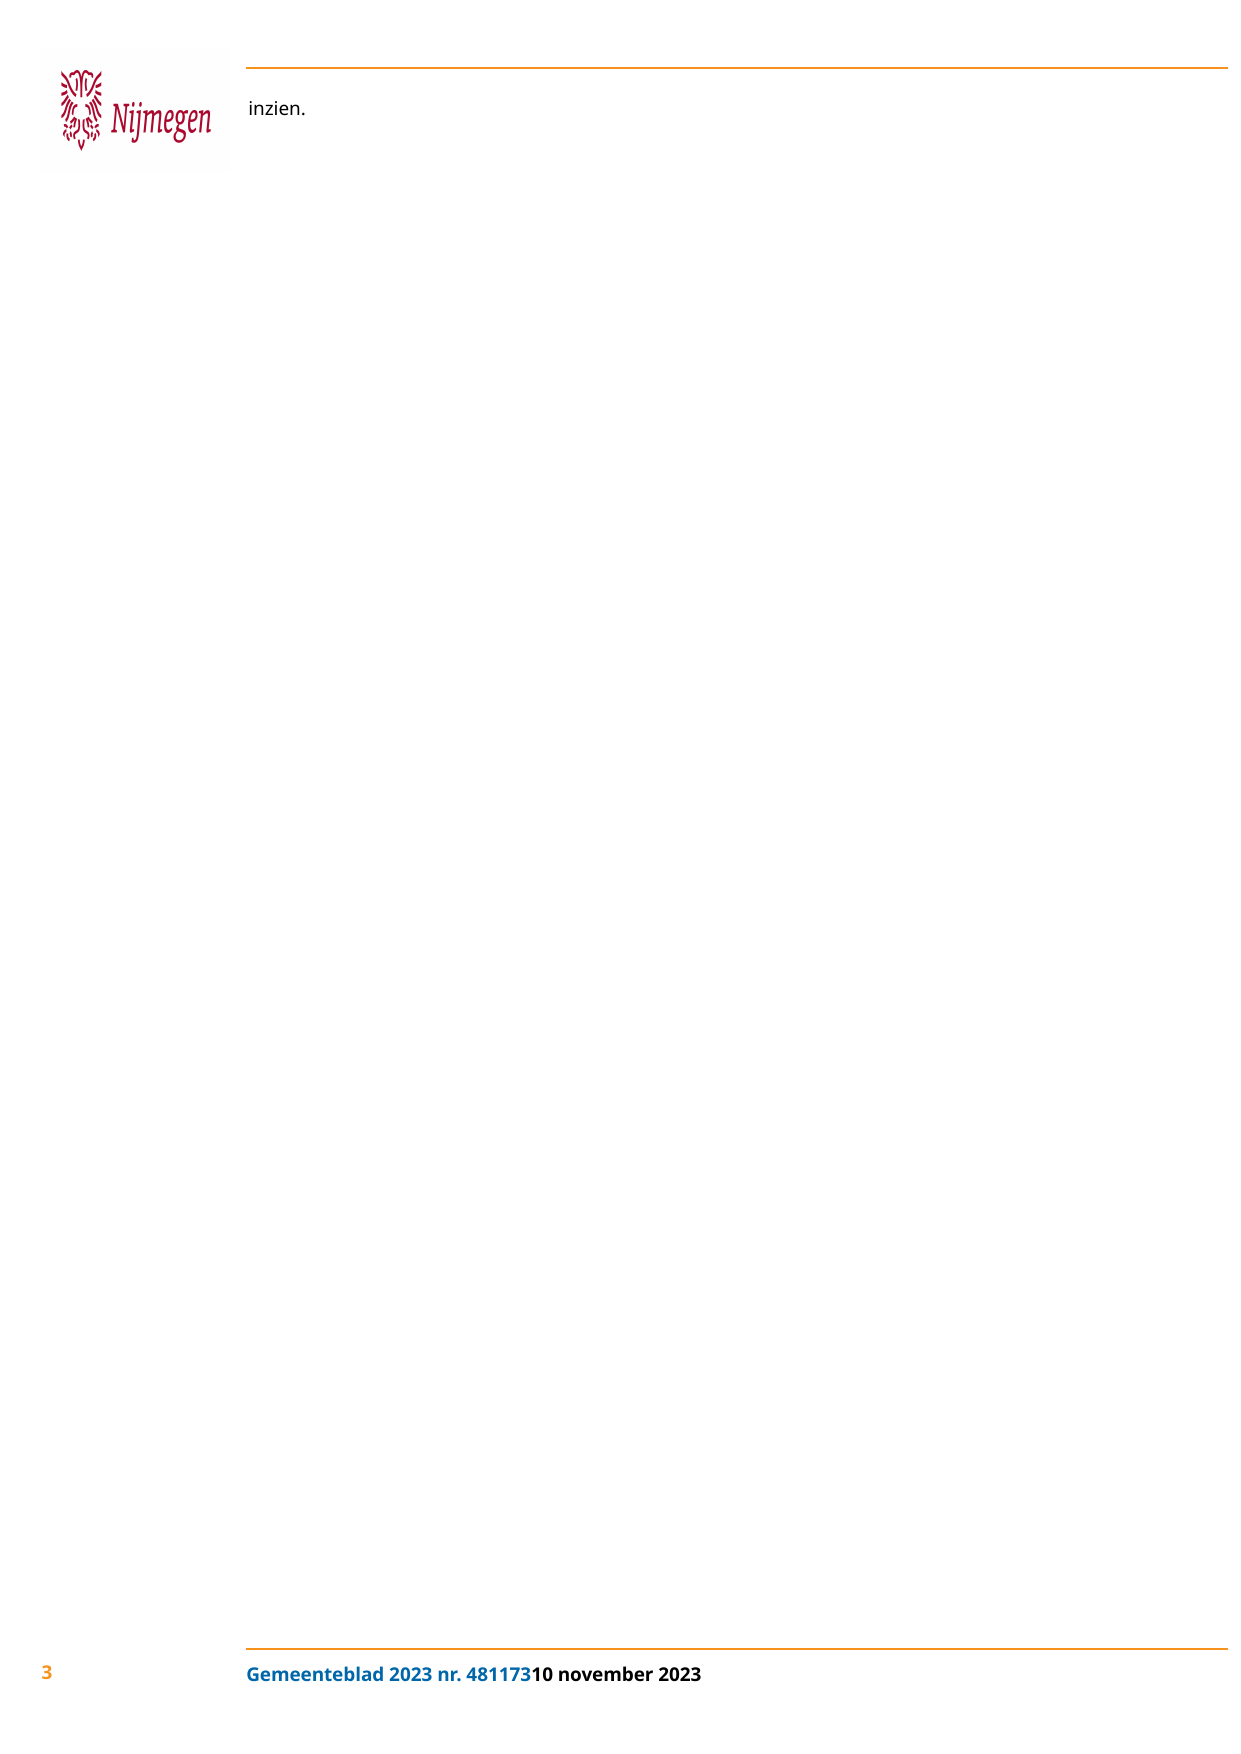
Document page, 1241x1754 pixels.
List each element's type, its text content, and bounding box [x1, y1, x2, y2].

picture [41, 47, 231, 172]
text inzien. [248, 95, 1152, 121]
